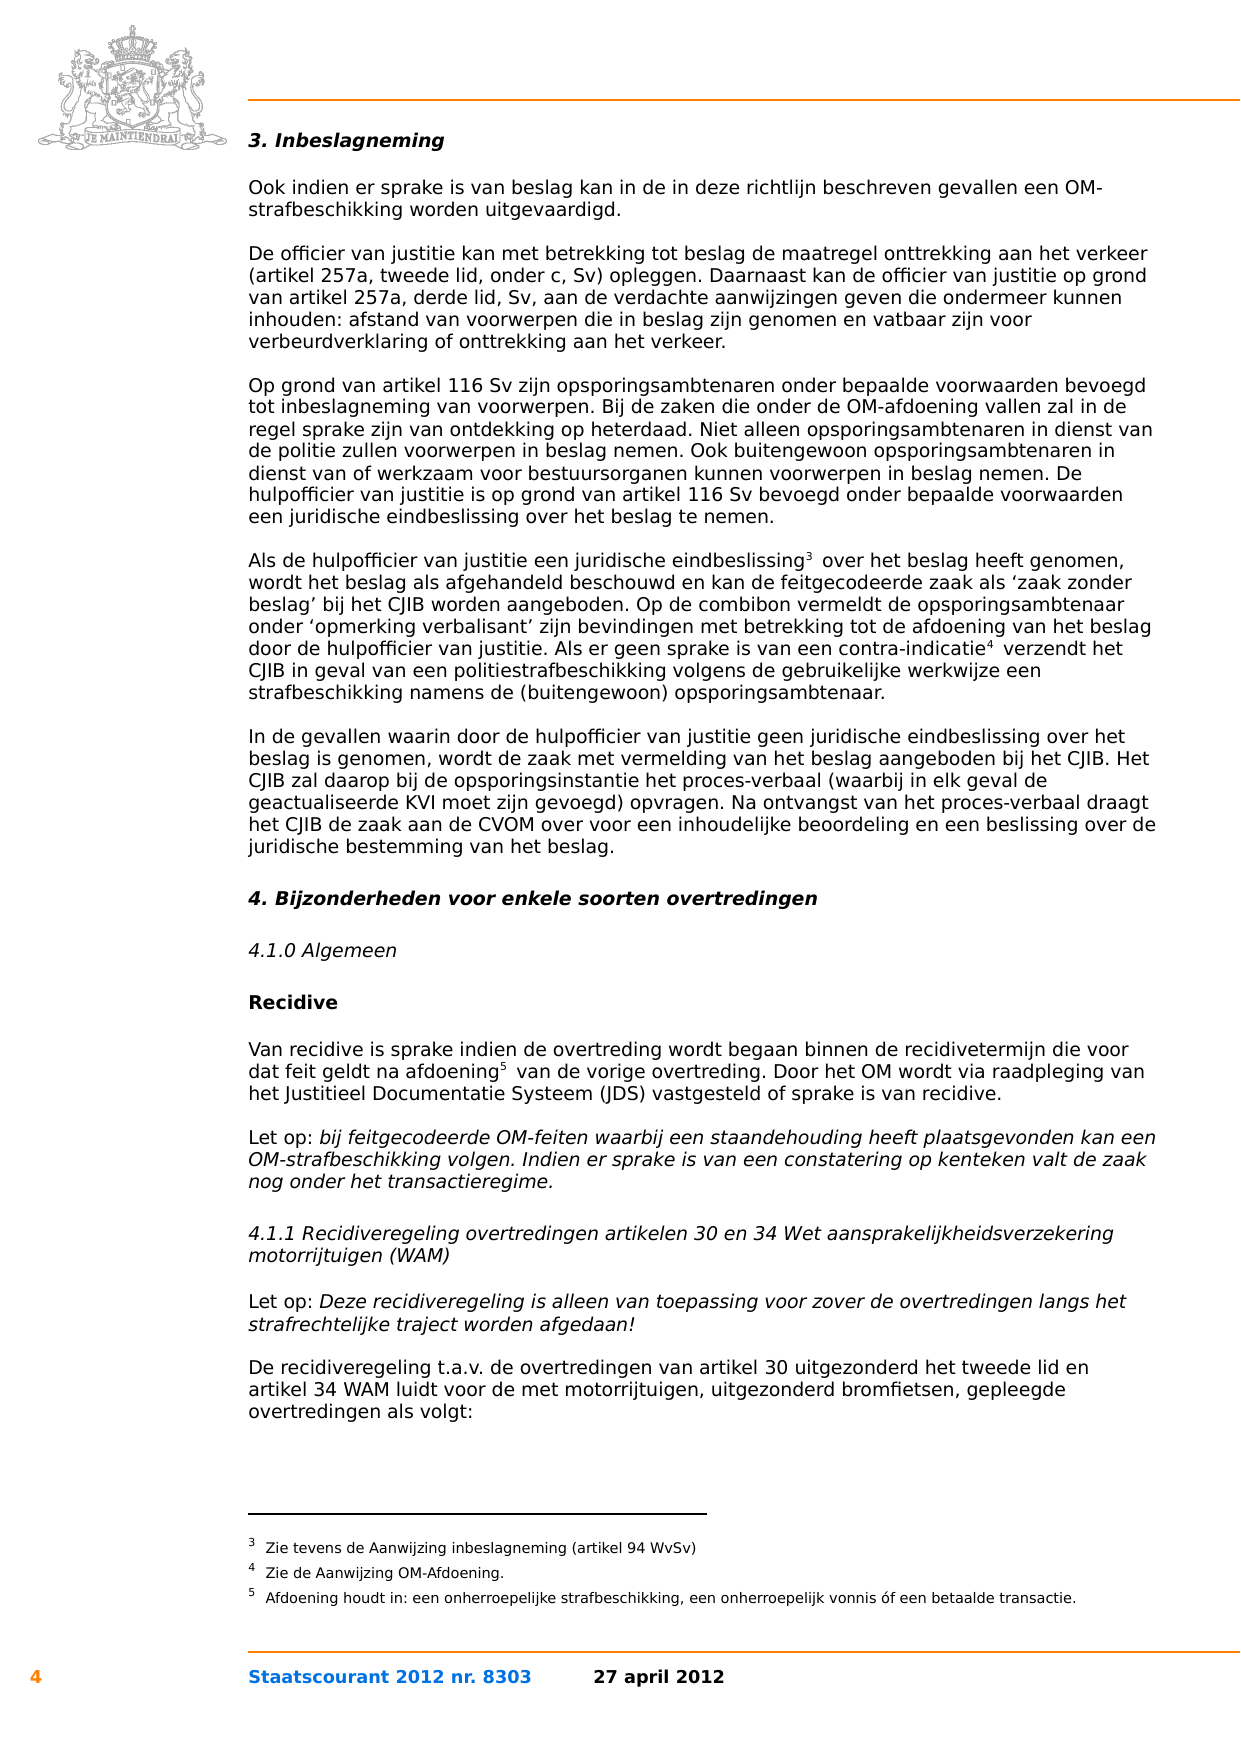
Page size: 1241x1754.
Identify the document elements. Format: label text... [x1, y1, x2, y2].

subtitle 3. Inbeslagneming [248, 130, 1163, 152]
text Ook indien er sprake is van beslag kan in de in deze richtlijn beschreven gevallen een OM-strafbeschikking worden uitgevaardigd. [248, 177, 1163, 221]
text De recidiveregeling t.a.v. de overtredingen van artikel 30 uitgezonderd het tweede lid en artikel 34 WAM luidt voor de met motorrijtuigen, uitgezonderd bromfietsen, gepleegde overtredingen als volgt: [248, 1357, 1163, 1423]
subtitle 4.1.0 Algemeen [248, 940, 1163, 962]
text Als de hulpofficier van justitie een juridische eindbeslissing over het beslag heeft genomen, wordt het beslag als afgehandeld beschouwd en kan de feitgecodeerde zaak als ‘zaak zonder beslag’ bij het CJIB worden aangeboden. Op de combibon vermeldt de opsporingsambtenaar onder ‘opmerking verbalisant’ zijn bevindingen met betrekking tot de afdoening van het beslag door de hulpofficier van justitie. Als er geen sprake is van een contra-indicatie verzendt het CJIB in geval van een politiestrafbeschikking volgens de gebruikelijke werkwijze een strafbeschikking namens de (buitengewoon) opsporingsambtenaar. [248, 550, 1163, 704]
text In de gevallen waarin door de hulpofficier van justitie geen juridische eindbeslissing over het beslag is genomen, wordt de zaak met vermelding van het beslag aangeboden bij het CJIB. Het CJIB zal daarop bij de opsporingsinstantie het proces-verbaal (waarbij in elk geval de geactualiseerde KVI moet zijn gevoegd) opvragen. Na ontvangst van het proces-verbaal draagt het CJIB de zaak aan de CVOM over voor een inhoudelijke beoordeling en een beslissing over de juridische bestemming van het beslag. [248, 726, 1163, 858]
text Afdoening houdt in: een onherroepelijke strafbeschikking, een onherroepelijk vonnis óf een betaalde transactie. [248, 1586, 1163, 1608]
subtitle Recidive [248, 992, 1163, 1014]
text De officier van justitie kan met betrekking tot beslag de maatregel onttrekking aan het verkeer (artikel 257a, tweede lid, onder c, Sv) opleggen. Daarnaast kan de officier van justitie op grond van artikel 257a, derde lid, Sv, aan de verdachte aanwijzingen geven die ondermeer kunnen inhouden: afstand van voorwerpen die in beslag zijn genomen en vatbaar zijn voor verbeurdverklaring of onttrekking aan het verkeer. [248, 243, 1163, 353]
subtitle 4. Bijzonderheden voor enkele soorten overtredingen [248, 888, 1163, 910]
text Zie de Aanwijzing OM-Afdoening. [248, 1561, 1163, 1583]
subtitle 4.1.1 Recidiveregeling overtredingen artikelen 30 en 34 Wet aansprakelijkheidsverzekering motorrijtuigen (WAM) [248, 1222, 1163, 1266]
text Let op: bij feitgecodeerde OM-feiten waarbij een staandehouding heeft plaatsgevonden kan een OM-strafbeschikking volgen. Indien er sprake is van een constatering op kenteken valt de zaak nog onder het transactieregime. [248, 1127, 1163, 1192]
text Op grond van artikel 116 Sv zijn opsporingsambtenaren onder bepaalde voorwaarden bevoegd tot inbeslagneming van voorwerpen. Bij de zaken die onder de OM-afdoening vallen zal in de regel sprake zijn van ontdekking op heterdaad. Niet alleen opsporingsambtenaren in dienst van de politie zullen voorwerpen in beslag nemen. Ook buitengewoon opsporingsambtenaren in dienst van of werkzaam voor bestuursorganen kunnen voorwerpen in beslag nemen. De hulpofficier van justitie is op grond van artikel 116 Sv bevoegd onder bepaalde voorwaarden een juridische eindbeslissing over het beslag te nemen. [248, 374, 1163, 528]
text Van recidive is sprake indien de overtreding wordt begaan binnen de recidivetermijn die voor dat feit geldt na afdoening van de vorige overtreding. Door het OM wordt via raadpleging van het Justitieel Documentatie Systeem (JDS) vastgesteld of sprake is van recidive. [248, 1039, 1163, 1105]
text Let op: Deze recidiveregeling is alleen van toepassing voor zover de overtredingen langs het strafrechtelijke traject worden afgedaan! [248, 1291, 1163, 1335]
text Zie tevens de Aanwijzing inbeslagneming (artikel 94 WvSv) [248, 1536, 1163, 1558]
picture [38, 25, 227, 150]
